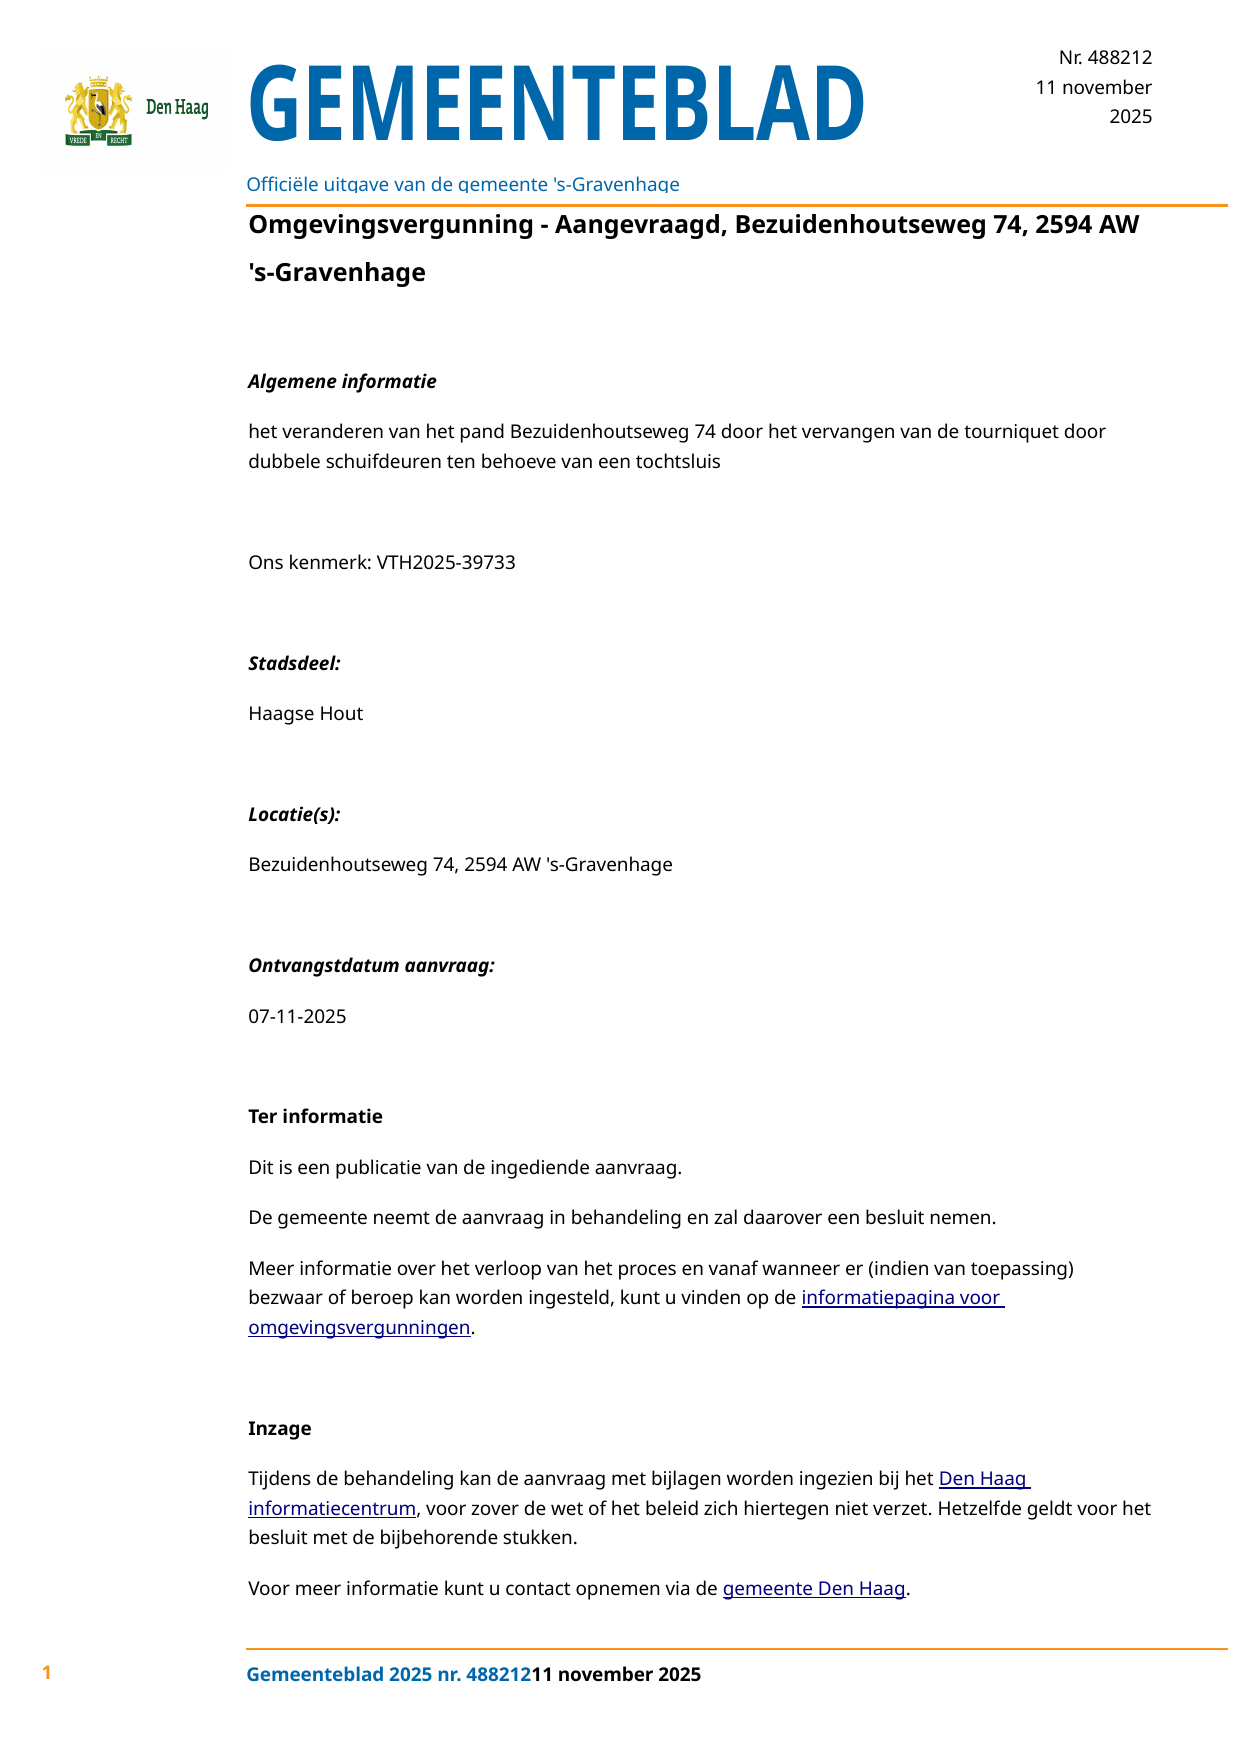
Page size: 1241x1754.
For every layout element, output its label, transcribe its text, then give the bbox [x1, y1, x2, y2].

text Ons kenmerk: VTH2025-39733 [248, 549, 1152, 575]
text Dit is een publicatie van de ingediende aanvraag. [248, 1154, 1152, 1180]
text Ontvangstdatum aanvraag: [248, 952, 1152, 978]
text Algemene informatie [248, 368, 1152, 394]
text Voor meer informatie kunt u contact opnemen via de gemeente Den Haag. [248, 1575, 1152, 1601]
text Stadsdeel: [248, 650, 1152, 676]
text Omgevingsvergunning - Aangevraagd, Bezuidenhoutseweg 74, 2594 AW 's-Gravenhage [248, 207, 1152, 288]
text Inzage [248, 1415, 1152, 1441]
text 07-11-2025 [248, 1003, 1152, 1029]
text Ter informatie [248, 1104, 1152, 1129]
text Bezuidenhoutseweg 74, 2594 AW 's-Gravenhage [248, 852, 1152, 877]
text Locatie(s): [248, 801, 1152, 827]
text De gemeente neemt de aanvraag in behandeling en zal daarover een besluit nemen. [248, 1204, 1152, 1230]
text Haagse Hout [248, 700, 1152, 726]
picture [41, 47, 231, 172]
text Meer informatie over het verloop van het proces en vanaf wanneer er (indien van toepassing) bezwaar of beroep kan worden ingesteld, kunt u vinden op de informatiepagina voor omgevingsvergunningen. [248, 1255, 1152, 1340]
text het veranderen van het pand Bezuidenhoutseweg 74 door het vervangen van de tourniquet door dubbele schuifdeuren ten behoeve van een tochtsluis [248, 419, 1152, 474]
text Tijdens de behandeling kan de aanvraag met bijlagen worden ingezien bij het Den Haag informatiecentrum, voor zover de wet of het beleid zich hiertegen niet verzet. Hetzelfde geldt voor het besluit met de bijbehorende stukken. [248, 1465, 1152, 1550]
